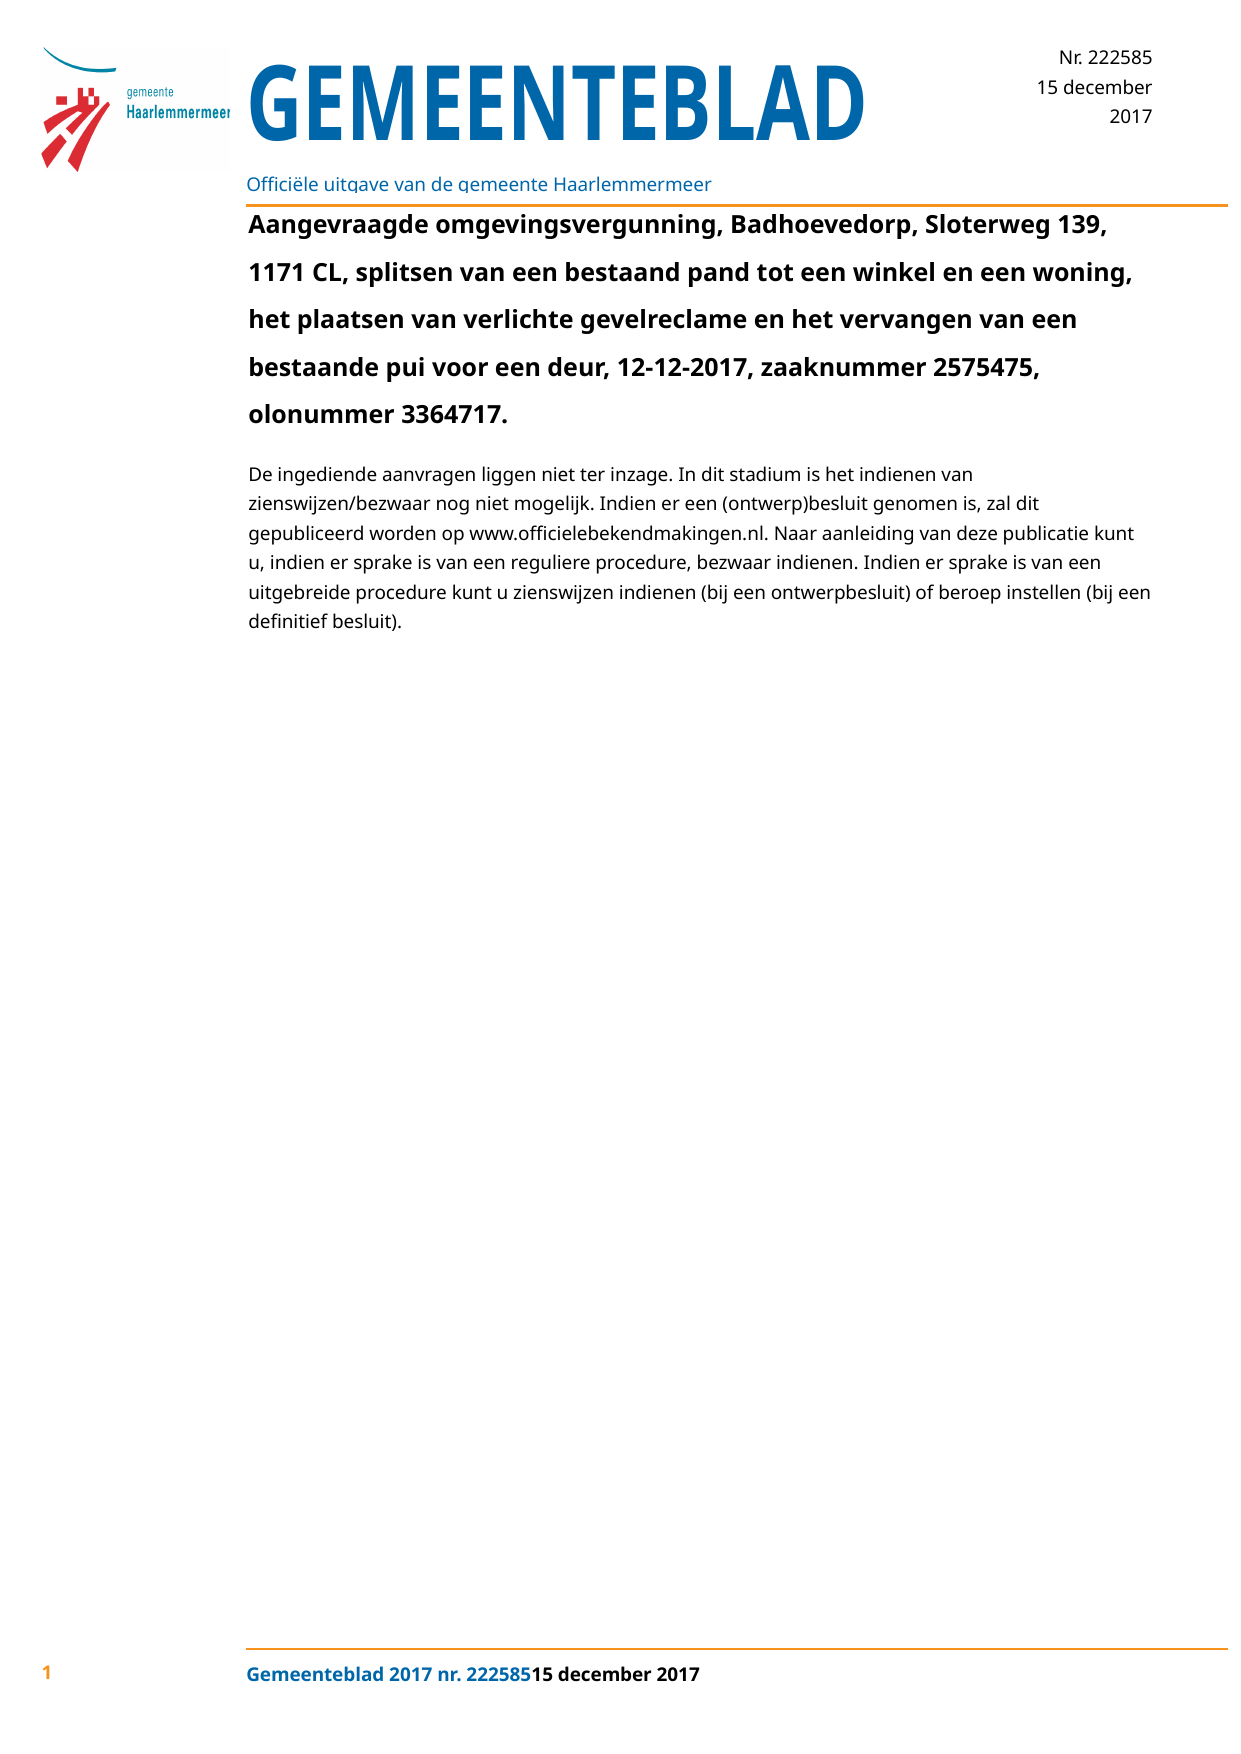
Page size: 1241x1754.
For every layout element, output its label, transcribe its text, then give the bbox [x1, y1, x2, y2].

text De ingediende aanvragen liggen niet ter inzage. In dit stadium is het indienen van zienswijzen/bezwaar nog niet mogelijk. Indien er een (ontwerp)besluit genomen is, zal dit gepubliceerd worden op www.officielebekendmakingen.nl. Naar aanleiding van deze publicatie kunt u, indien er sprake is van een reguliere procedure, bezwaar indienen. Indien er sprake is van een uitgebreide procedure kunt u zienswijzen indienen (bij een ontwerpbesluit) of beroep instellen (bij een definitief besluit). [248, 461, 1152, 634]
text Aangevraagde omgevingsvergunning, Badhoevedorp, Sloterweg 139, 1171 CL, splitsen van een bestaand pand tot een winkel en een woning, het plaatsen van verlichte gevelreclame en het vervangen van een bestaande pui voor een deur, 12-12-2017, zaaknummer 2575475, olonummer 3364717. [248, 207, 1152, 431]
picture [41, 47, 231, 172]
